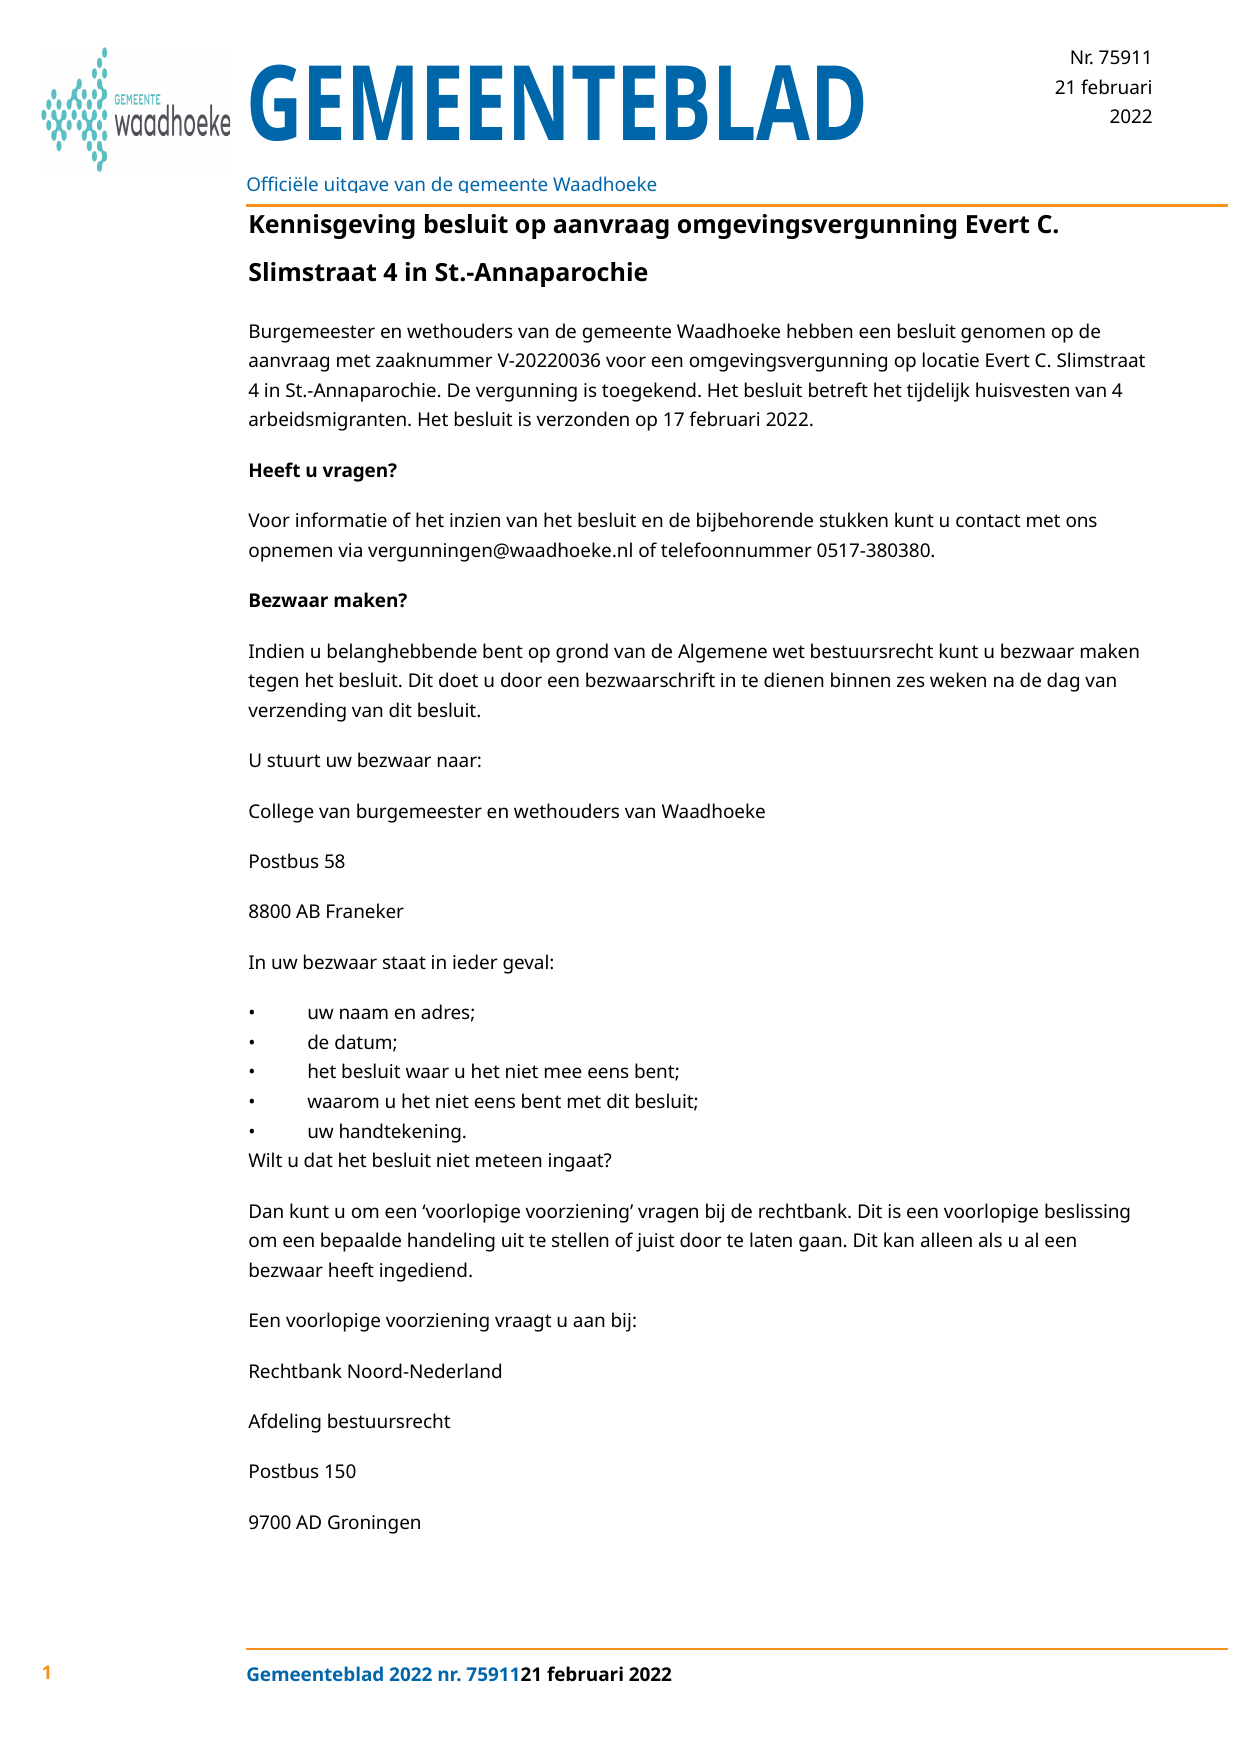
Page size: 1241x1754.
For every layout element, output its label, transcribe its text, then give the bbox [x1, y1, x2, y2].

text U stuurt uw bezwaar naar: [248, 747, 1152, 773]
picture [41, 47, 231, 172]
text College van burgemeester en wethouders van Waadhoeke [248, 798, 1152, 824]
list waarom u het niet eens bent met dit besluit; [248, 1088, 1152, 1114]
text Voor informatie of het inzien van het besluit en de bijbehorende stukken kunt u contact met ons opnemen via vergunningen@waadhoeke.nl of telefoonnummer 0517-380380. [248, 507, 1152, 563]
list het besluit waar u het niet mee eens bent; [248, 1059, 1152, 1084]
list uw handtekening. [248, 1118, 1152, 1144]
text Een voorlopige voorziening vraagt u aan bij: [248, 1307, 1152, 1333]
text Indien u belanghebbende bent op grond van de Algemene wet bestuursrecht kunt u bezwaar maken tegen het besluit. Dit doet u door een bezwaarschrift in te dienen binnen zes weken na de dag van verzending van dit besluit. [248, 638, 1152, 723]
list uw naam en adres; [248, 999, 1152, 1025]
text Postbus 150 [248, 1459, 1152, 1484]
text Rechtbank Noord-Nederland [248, 1358, 1152, 1384]
text Dan kunt u om een ‘voorlopige voorziening’ vragen bij de rechtbank. Dit is een voorlopige beslissing om een bepaalde handeling uit te stellen of juist door te laten gaan. Dit kan alleen als u al een bezwaar heeft ingediend. [248, 1198, 1152, 1283]
text Kennisgeving besluit op aanvraag omgevingsvergunning Evert C. Slimstraat 4 in St.-Annaparochie [248, 207, 1152, 288]
text 8800 AB Franeker [248, 899, 1152, 924]
text Burgemeester en wethouders van de gemeente Waadhoeke hebben een besluit genomen op de aanvraag met zaaknummer V-20220036 voor een omgevingsvergunning op locatie Evert C. Slimstraat 4 in St.-Annaparochie. De vergunning is toegekend. Het besluit betreft het tijdelijk huisvesten van 4 arbeidsmigranten. Het besluit is verzonden op 17 februari 2022. [248, 318, 1152, 432]
text Bezwaar maken? [248, 587, 1152, 613]
list de datum; [248, 1029, 1152, 1055]
text In uw bezwaar staat in ieder geval: [248, 949, 1152, 975]
text Afdeling bestuursrecht [248, 1408, 1152, 1434]
text Heeft u vragen? [248, 457, 1152, 483]
text 9700 AD Groningen [248, 1509, 1152, 1535]
text Wilt u dat het besluit niet meteen ingaat? [248, 1147, 1152, 1173]
text Postbus 58 [248, 848, 1152, 874]
